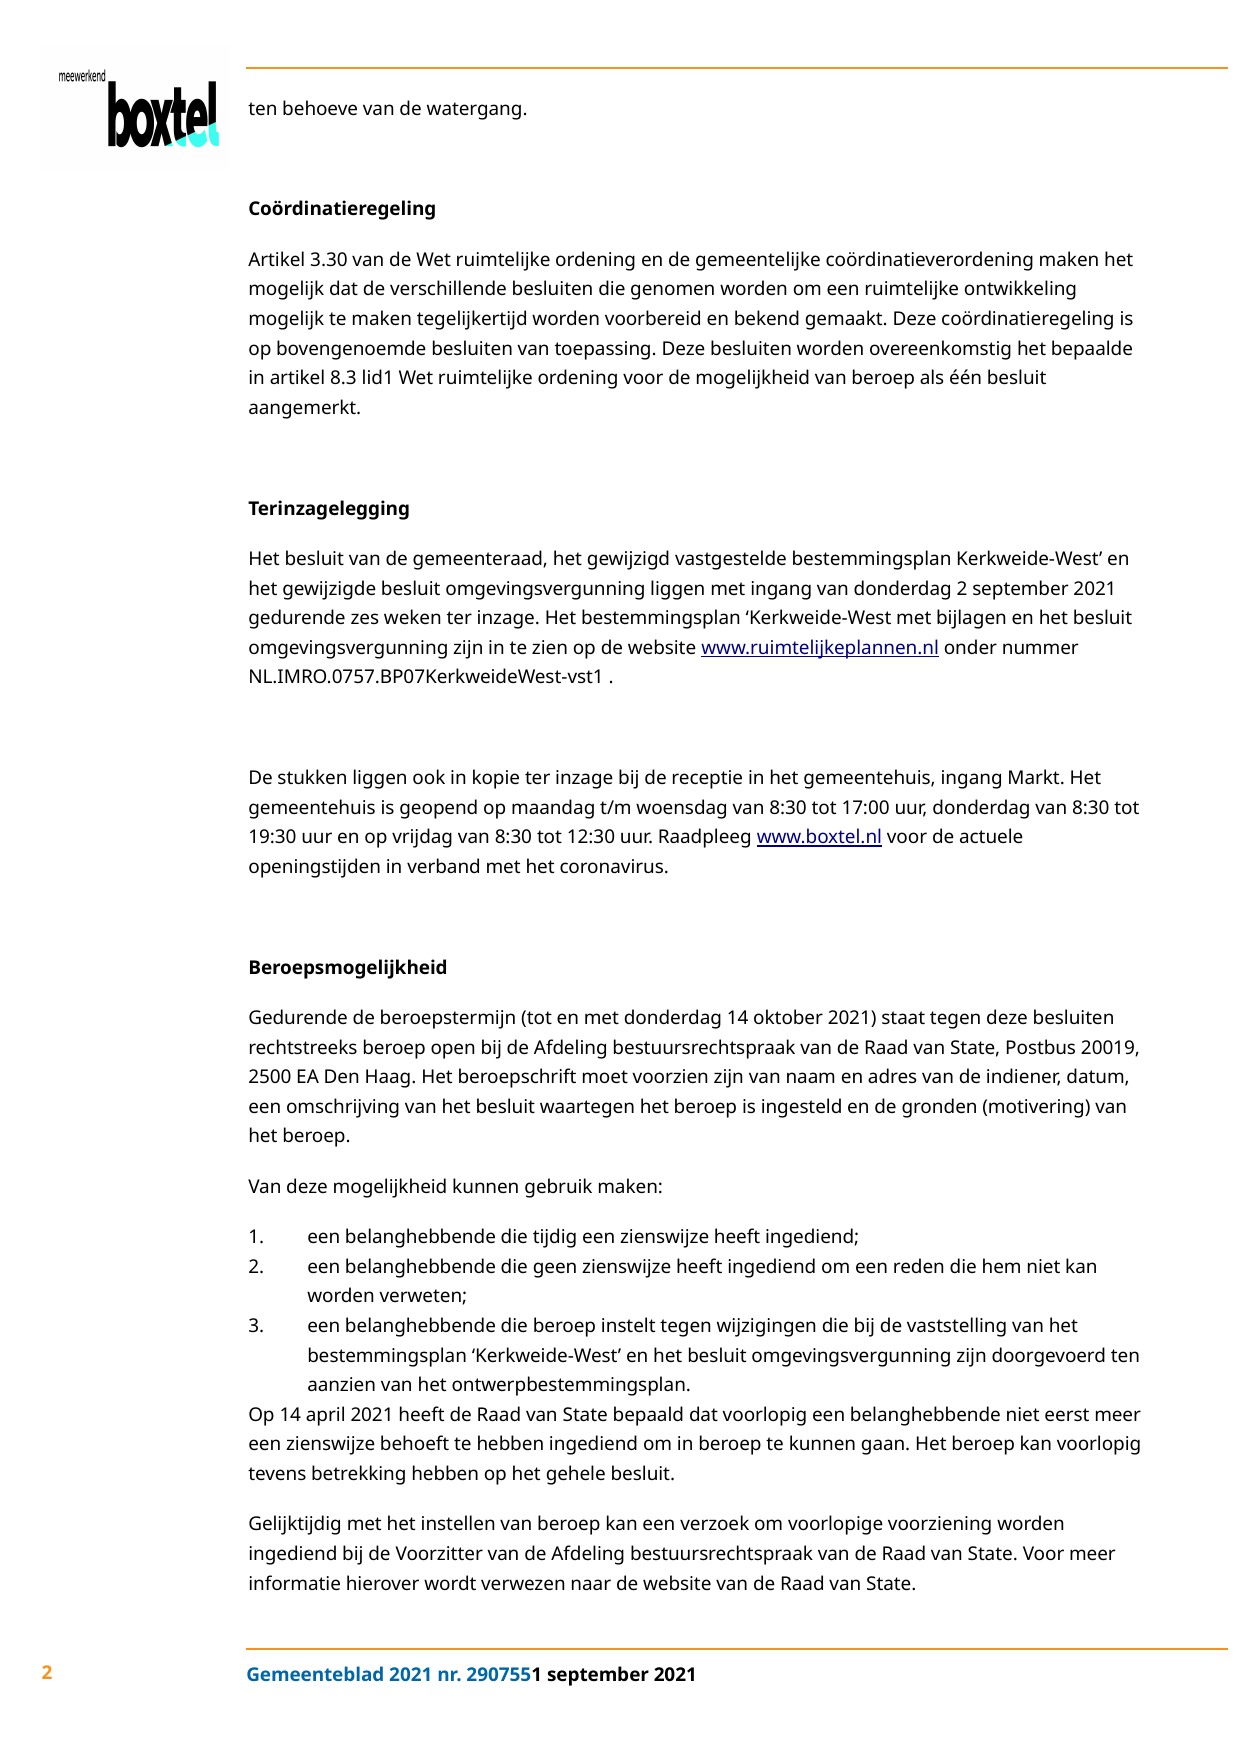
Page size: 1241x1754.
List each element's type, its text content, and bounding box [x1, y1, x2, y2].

text Coördinatieregeling [248, 196, 1152, 221]
list een belanghebbende die tijdig een zienswijze heeft ingediend; [248, 1223, 1152, 1249]
picture [41, 47, 231, 172]
text Gedurende de beroepstermijn (tot en met donderdag 14 oktober 2021) staat tegen deze besluiten rechtstreeks beroep open bij de Afdeling bestuursrechtspraak van de Raad van State, Postbus 20019, 2500 EA Den Haag. Het beroepschrift moet voorzien zijn van naam en adres van de indiener, datum, een omschrijving van het besluit waartegen het beroep is ingesteld en de gronden (motivering) van het beroep. [248, 1004, 1152, 1148]
list een belanghebbende die geen zienswijze heeft ingediend om een reden die hem niet kan worden verweten; [248, 1253, 1152, 1308]
text Van deze mogelijkheid kunnen gebruik maken: [248, 1173, 1152, 1199]
text Terinzagelegging [248, 495, 1152, 521]
text Op 14 april 2021 heeft de Raad van State bepaald dat voorlopig een belanghebbende niet eerst meer een zienswijze behoeft te hebben ingediend om in beroep te kunnen gaan. Het beroep kan voorlopig tevens betrekking hebben op het gehele besluit. [248, 1401, 1152, 1486]
text Beroepsmogelijkheid [248, 954, 1152, 980]
text Artikel 3.30 van de Wet ruimtelijke ordening en de gemeentelijke coördinatieverordening maken het mogelijk dat de verschillende besluiten die genomen worden om een ruimtelijke ontwikkeling mogelijk te maken tegelijkertijd worden voorbereid en bekend gemaakt. Deze coördinatieregeling is op bovengenoemde besluiten van toepassing. Deze besluiten worden overeenkomstig het bepaalde in artikel 8.3 lid1 Wet ruimtelijke ordening voor de mogelijkheid van beroep als één besluit aangemerkt. [248, 246, 1152, 420]
list een belanghebbende die beroep instelt tegen wijzigingen die bij de vaststelling van het bestemmingsplan ‘Kerkweide-West’ en het besluit omgevingsvergunning zijn doorgevoerd ten aanzien van het ontwerpbestemmingsplan. [248, 1312, 1152, 1397]
text ten behoeve van de watergang. [248, 95, 1152, 121]
text De stukken liggen ook in kopie ter inzage bij de receptie in het gemeentehuis, ingang Markt. Het gemeentehuis is geopend op maandag t/m woensdag van 8:30 tot 17:00 uur, donderdag van 8:30 tot 19:30 uur en op vrijdag van 8:30 tot 12:30 uur. Raadpleeg www.boxtel.nl voor de actuele openingstijden in verband met het coronavirus. [248, 764, 1152, 879]
text Het besluit van de gemeenteraad, het gewijzigd vastgestelde bestemmingsplan Kerkweide-West’ en het gewijzigde besluit omgevingsvergunning liggen met ingang van donderdag 2 september 2021 gedurende zes weken ter inzage. Het bestemmingsplan ‘Kerkweide-West met bijlagen en het besluit omgevingsvergunning zijn in te zien op de website www.ruimtelijkeplannen.nl onder nummer NL.IMRO.0757.BP07KerkweideWest-vst1 . [248, 545, 1152, 689]
text Gelijktijdig met het instellen van beroep kan een verzoek om voorlopige voorziening worden ingediend bij de Voorzitter van de Afdeling bestuursrechtspraak van de Raad van State. Voor meer informatie hierover wordt verwezen naar de website van de Raad van State. [248, 1511, 1152, 1596]
